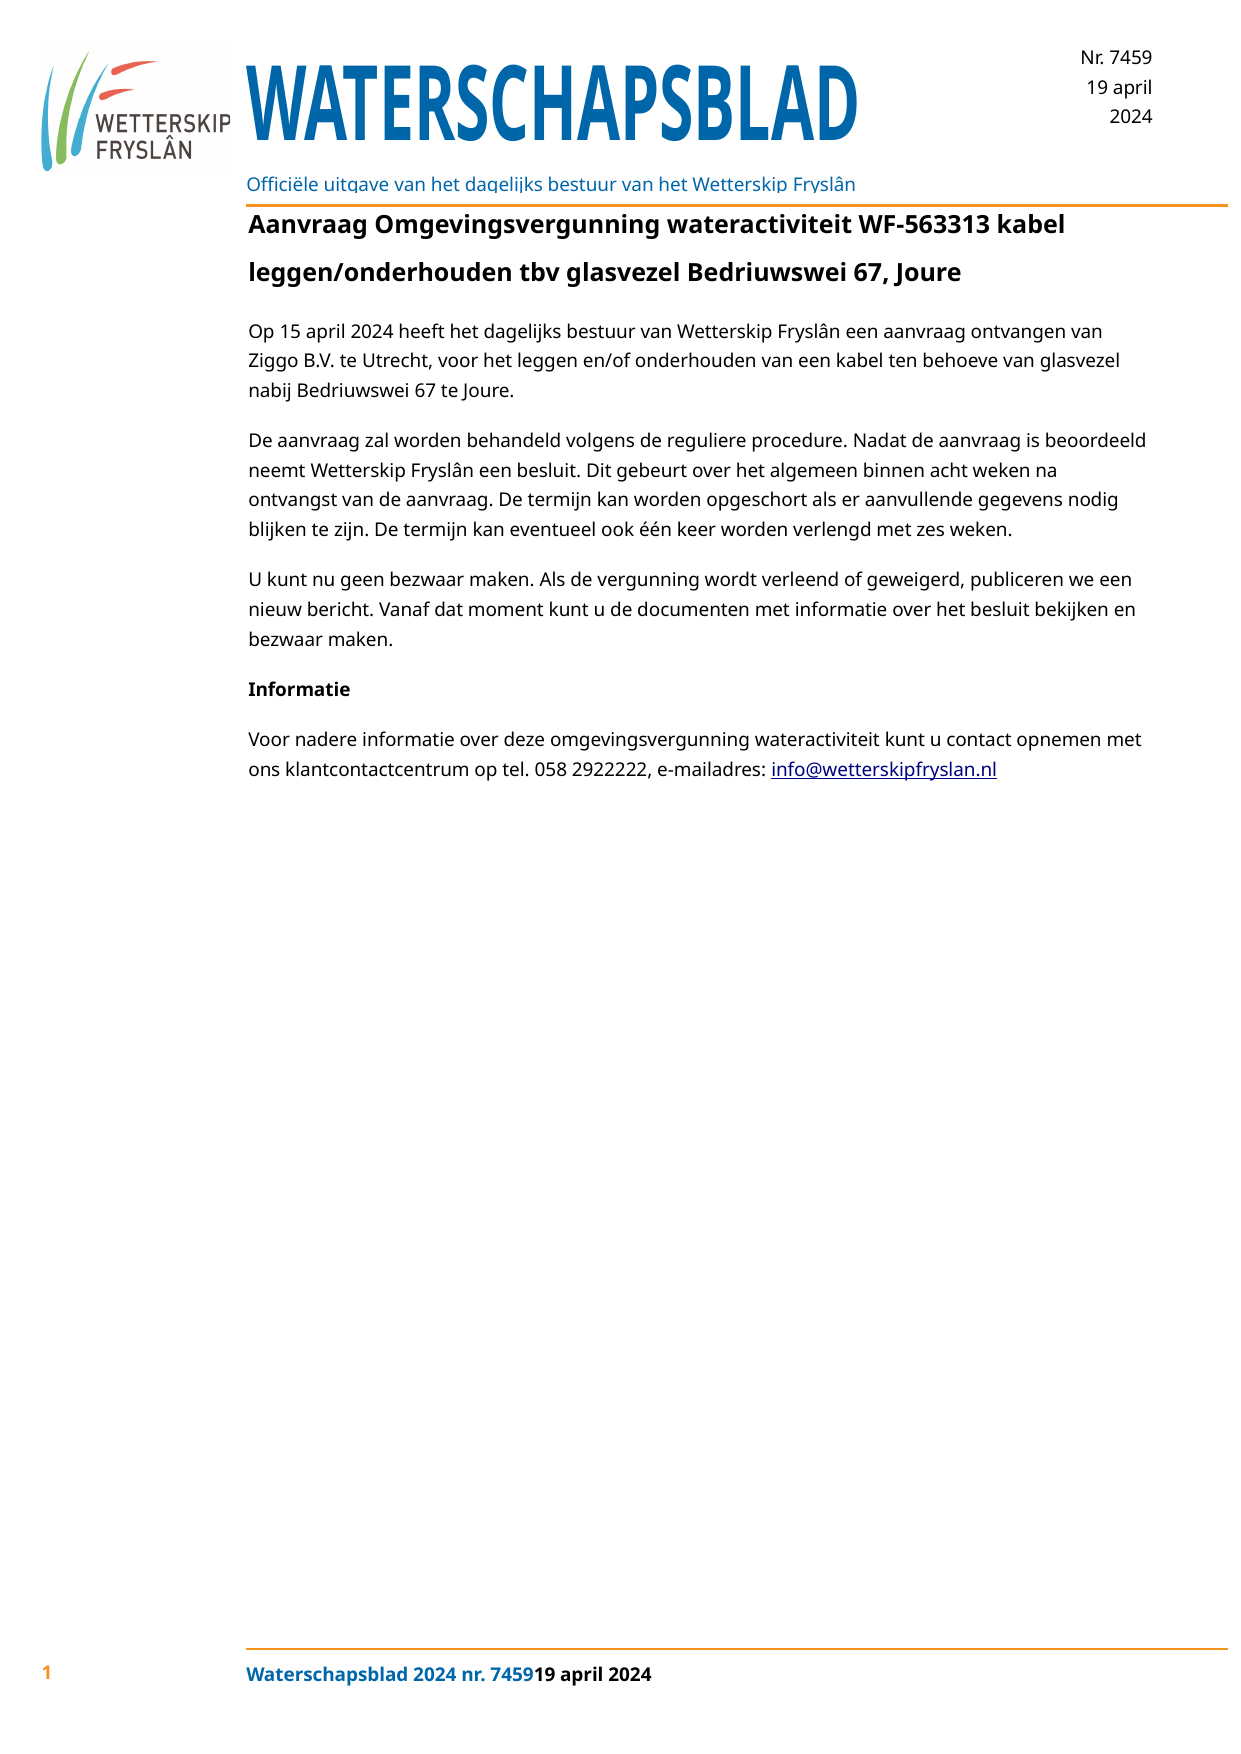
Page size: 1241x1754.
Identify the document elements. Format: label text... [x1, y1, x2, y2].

text U kunt nu geen bezwaar maken. Als de vergunning wordt verleend of geweigerd, publiceren we een nieuw bericht. Vanaf dat moment kunt u de documenten met informatie over het besluit bekijken en bezwaar maken. [248, 567, 1152, 652]
text Aanvraag Omgevingsvergunning wateractiviteit WF-563313 kabel leggen/onderhouden tbv glasvezel Bedriuwswei 67, Joure [248, 207, 1152, 288]
text Voor nadere informatie over deze omgevingsvergunning wateractiviteit kunt u contact opnemen met ons klantcontactcentrum op tel. 058 2922222, e-mailadres: info@wetterskipfryslan.nl [248, 727, 1152, 782]
picture [41, 47, 231, 172]
text De aanvraag zal worden behandeld volgens de reguliere procedure. Nadat de aanvraag is beoordeeld neemt Wetterskip Fryslân een besluit. Dit gebeurt over het algemeen binnen acht weken na ontvangst van de aanvraag. De termijn kan worden opgeschort als er aanvullende gegevens nodig blijken te zijn. De termijn kan eventueel ook één keer worden verlengd met zes weken. [248, 427, 1152, 542]
text Op 15 april 2024 heeft het dagelijks bestuur van Wetterskip Fryslân een aanvraag ontvangen van Ziggo B.V. te Utrecht, voor het leggen en/of onderhouden van een kabel ten behoeve van glasvezel nabij Bedriuwswei 67 te Joure. [248, 318, 1152, 403]
text Informatie [248, 676, 1152, 702]
